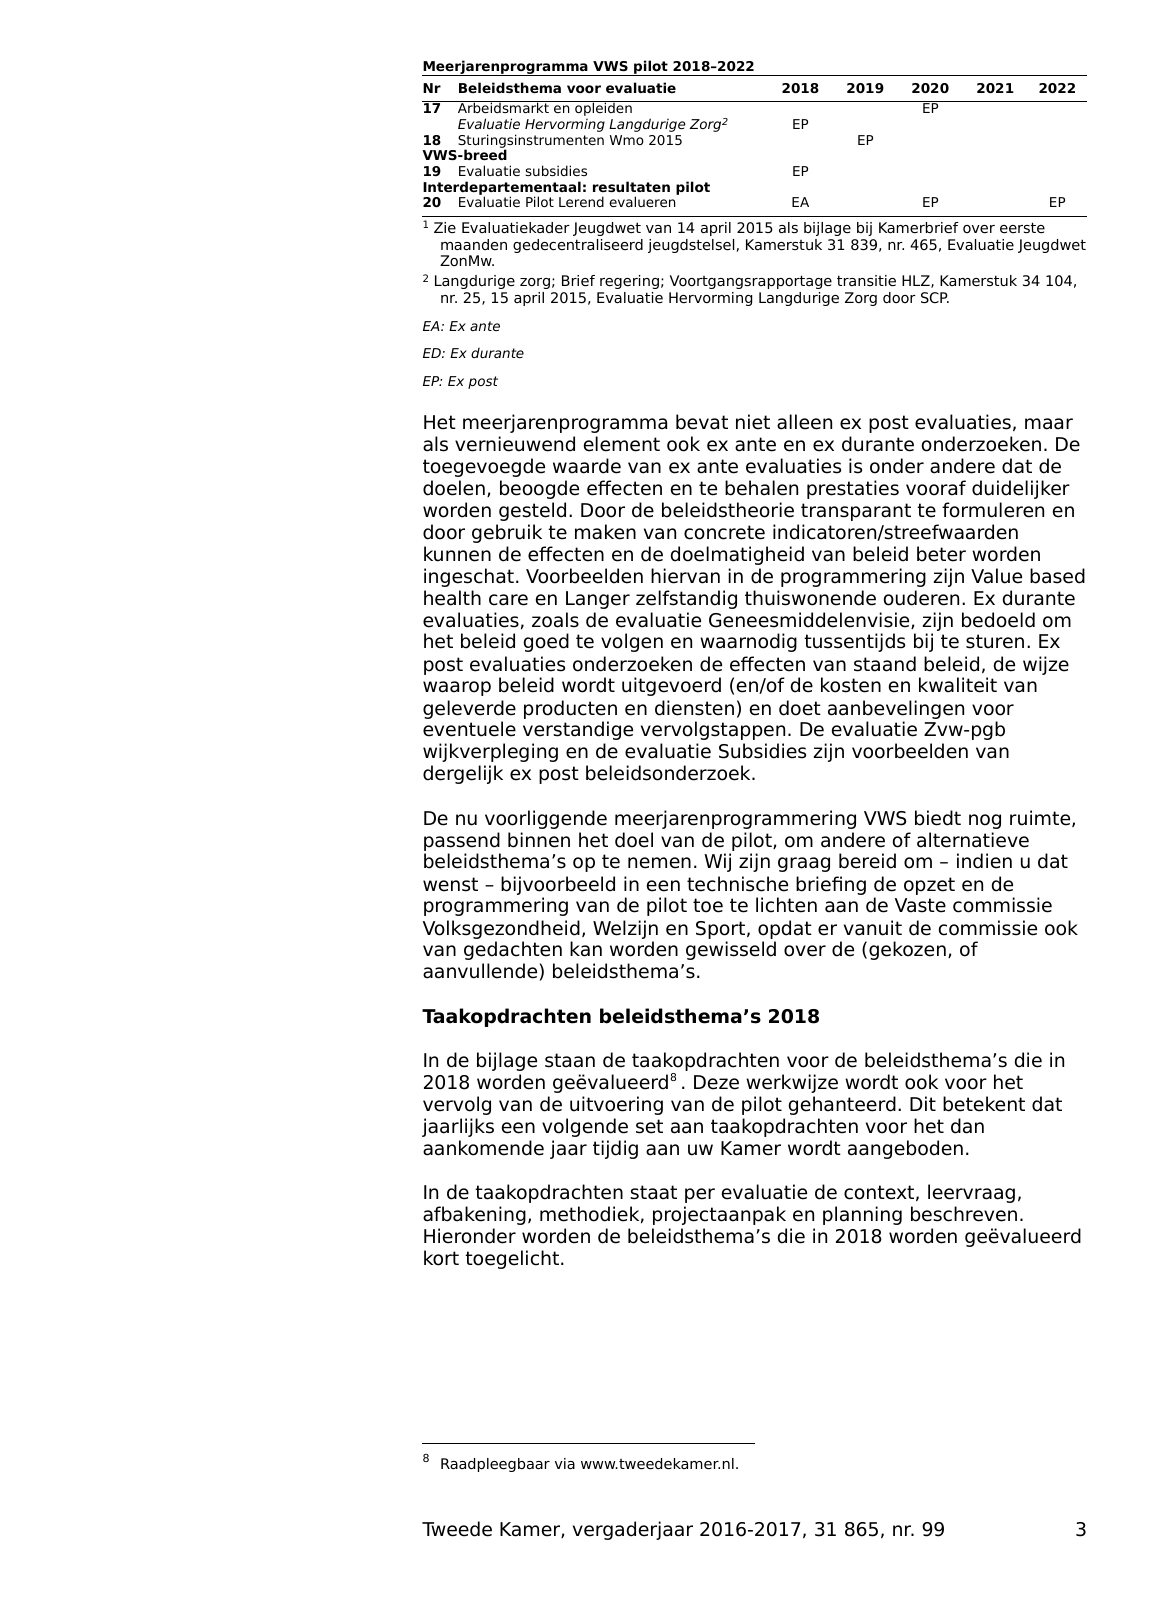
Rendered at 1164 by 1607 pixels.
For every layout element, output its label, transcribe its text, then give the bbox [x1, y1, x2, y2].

table_cell [898, 133, 963, 148]
table_cell EP [898, 195, 963, 216]
text In de taakopdrachten staat per evaluatie de context, leervraag, afbakening, methodiek, projectaanpak en planning beschreven. Hieronder worden de beleidsthema’s die in 2018 worden geëvalueerd kort toegelicht. [422, 1182, 1087, 1270]
table_cell 19 [422, 164, 452, 179]
text In de bijlage staan de taakopdrachten voor de beleidsthema’s die in 2018 worden geëvalueerd. Deze werkwijze wordt ook voor het vervolg van de uitvoering van de pilot gehanteerd. Dit betekent dat jaarlijks een volgende set aan taakopdrachten voor het dan aankomende jaar tijdig aan uw Kamer wordt aangeboden. [422, 1050, 1087, 1159]
table_cell [963, 164, 1027, 179]
table_cell [963, 102, 1027, 117]
table_cell [898, 117, 963, 132]
text De nu voorliggende meerjarenprogrammering VWS biedt nog ruimte, passend binnen het doel van de pilot, om andere of alternatieve beleidsthema’s op te nemen. Wij zijn graag bereid om – indien u dat wenst – bijvoorbeeld in een technische briefing de opzet en de programmering van de pilot toe te lichten aan de Vaste commissie Volksgezondheid, Welzijn en Sport, opdat er vanuit de commissie ook van gedachten kan worden gewisseld over de (gekozen, of aanvullende) beleidsthema’s. [422, 807, 1087, 983]
table_cell [963, 148, 1027, 164]
table_cell VWS-breed [422, 148, 768, 164]
table_cell 2018 [768, 76, 833, 101]
table_cell [898, 180, 963, 195]
table_cell 17 [422, 102, 452, 117]
table_cell Interdepartementaal: resultaten pilot [422, 180, 768, 195]
table_cell [768, 148, 833, 164]
table_cell Evaluatie Hervorming Langdurige Zorg2 [452, 117, 768, 132]
table_cell EP [768, 164, 833, 179]
table_cell [1028, 180, 1087, 195]
table_cell 2022 [1028, 76, 1087, 101]
table_cell [898, 148, 963, 164]
table_cell [963, 117, 1027, 132]
table_cell EP [833, 133, 898, 148]
table_header Meerjarenprogramma VWS pilot 2018–2022 [422, 59, 1087, 75]
table_cell 1 Zie Evaluatiekader Jeugdwet van 14 april 2015 als bijlage bij Kamerbrief over eerste maanden gedecentraliseerd jeugdstelsel, Kamerstuk 31 839, nr. 465, Evaluatie Jeugdwet ZonMw. 2 Langdurige zorg; Brief regering; Voortgangsrapportage transitie HLZ, Kamerstuk 34 104, nr. 25, 15 april 2015, Evaluatie Hervorming Langdurige Zorg door SCP. EA: Ex ante ED: Ex durante EP: Ex post [422, 217, 1087, 389]
table_cell EP [768, 117, 833, 132]
table_cell [963, 180, 1027, 195]
table_cell [768, 180, 833, 195]
table_cell 2021 [963, 76, 1027, 101]
table_cell Nr [422, 76, 452, 101]
table_cell [1028, 133, 1087, 148]
table_cell 2020 [898, 76, 963, 101]
table_cell [1028, 102, 1087, 117]
table_cell EP [1028, 195, 1087, 216]
table_cell Beleidsthema voor evaluatie [452, 76, 768, 101]
table_cell [768, 102, 833, 117]
table_cell 20 [422, 195, 452, 216]
text Raadpleegbaar via www.tweedekamer.nl. [422, 1452, 1087, 1474]
table_cell Sturingsinstrumenten Wmo 2015 [452, 133, 768, 148]
table_cell [1028, 148, 1087, 164]
table_cell [1028, 164, 1087, 179]
table_cell [833, 164, 898, 179]
table_cell [833, 195, 898, 216]
table_cell [1028, 117, 1087, 132]
table_cell 2019 [833, 76, 898, 101]
table_cell Arbeidsmarkt en opleiden [452, 102, 768, 117]
table_cell EP [898, 102, 963, 117]
table_cell [768, 133, 833, 148]
table_cell [422, 117, 452, 132]
table_cell [833, 180, 898, 195]
table_cell [898, 164, 963, 179]
table_cell [963, 195, 1027, 216]
table_cell [833, 148, 898, 164]
table_cell [963, 133, 1027, 148]
table_cell 18 [422, 133, 452, 148]
table_cell EA [768, 195, 833, 216]
table_cell [833, 117, 898, 132]
table_cell [833, 102, 898, 117]
text Het meerjarenprogramma bevat niet alleen ex post evaluaties, maar als vernieuwend element ook ex ante en ex durante onderzoeken. De toegevoegde waarde van ex ante evaluaties is onder andere dat de doelen, beoogde effecten en te behalen prestaties vooraf duidelijker worden gesteld. Door de beleidstheorie transparant te formuleren en door gebruik te maken van concrete indicatoren/streefwaarden kunnen de effecten en de doelmatigheid van beleid beter worden ingeschat. Voorbeelden hiervan in de programmering zijn Value based health care en Langer zelfstandig thuiswonende ouderen. Ex durante evaluaties, zoals de evaluatie Geneesmiddelenvisie, zijn bedoeld om het beleid goed te volgen en waarnodig tussentijds bij te sturen. Ex post evaluaties onderzoeken de effecten van staand beleid, de wijze waarop beleid wordt uitgevoerd (en/of de kosten en kwaliteit van geleverde producten en diensten) en doet aanbevelingen voor eventuele verstandige vervolgstappen. De evaluatie Zvw-pgb wijkverpleging en de evaluatie Subsidies zijn voorbeelden van dergelijk ex post beleidsonderzoek. [422, 412, 1087, 785]
table_cell Evaluatie Pilot Lerend evalueren [452, 195, 768, 216]
subtitle Taakopdrachten beleidsthema’s 2018 [422, 1006, 1087, 1027]
table_cell Evaluatie subsidies [452, 164, 768, 179]
